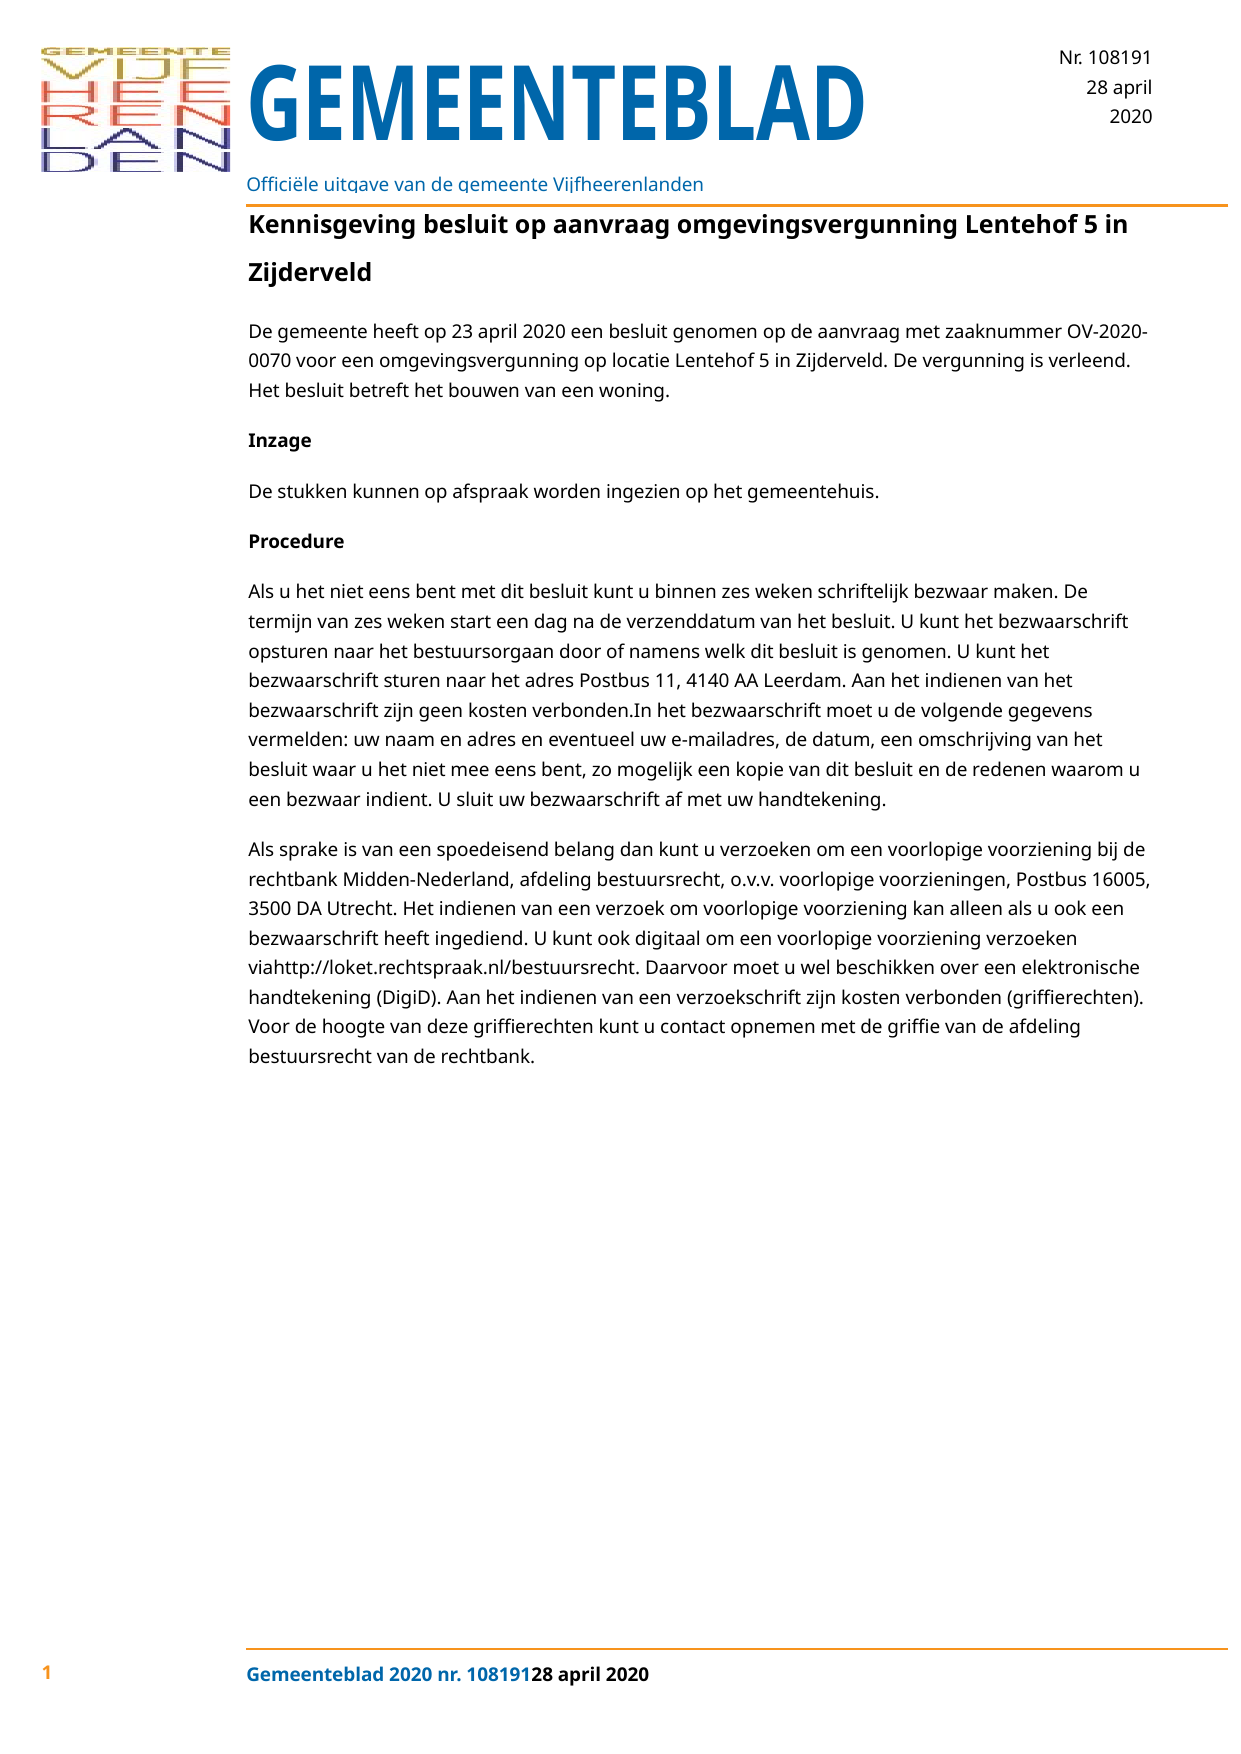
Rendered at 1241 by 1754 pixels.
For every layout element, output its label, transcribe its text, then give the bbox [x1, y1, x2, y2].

text Als u het niet eens bent met dit besluit kunt u binnen zes weken schriftelijk bezwaar maken. De termijn van zes weken start een dag na de verzenddatum van het besluit. U kunt het bezwaarschrift opsturen naar het bestuursorgaan door of namens welk dit besluit is genomen. U kunt het bezwaarschrift sturen naar het adres Postbus 11, 4140 AA Leerdam. Aan het indienen van het bezwaarschrift zijn geen kosten verbonden.In het bezwaarschrift moet u de volgende gegevens vermelden: uw naam en adres en eventueel uw e-mailadres, de datum, een omschrijving van het besluit waar u het niet mee eens bent, zo mogelijk een kopie van dit besluit en de redenen waarom u een bezwaar indient. U sluit uw bezwaarschrift af met uw handtekening. [248, 579, 1152, 812]
picture [41, 47, 231, 172]
text De gemeente heeft op 23 april 2020 een besluit genomen op de aanvraag met zaaknummer OV-2020-0070 voor een omgevingsvergunning op locatie Lentehof 5 in Zijderveld. De vergunning is verleend. Het besluit betreft het bouwen van een woning. [248, 318, 1152, 403]
text De stukken kunnen op afspraak worden ingezien op het gemeentehuis. [248, 478, 1152, 504]
text Procedure [248, 528, 1152, 554]
text Als sprake is van een spoedeisend belang dan kunt u verzoeken om een voorlopige voorziening bij de rechtbank Midden-Nederland, afdeling bestuursrecht, o.v.v. voorlopige voorzieningen, Postbus 16005, 3500 DA Utrecht. Het indienen van een verzoek om voorlopige voorziening kan alleen als u ook een bezwaarschrift heeft ingediend. U kunt ook digitaal om een voorlopige voorziening verzoeken viahttp://loket.rechtspraak.nl/bestuursrecht. Daarvoor moet u wel beschikken over een elektronische handtekening (DigiD). Aan het indienen van een verzoekschrift zijn kosten verbonden (griffierechten). Voor de hoogte van deze griffierechten kunt u contact opnemen met de griffie van de afdeling bestuursrecht van de rechtbank. [248, 836, 1152, 1069]
text Kennisgeving besluit op aanvraag omgevingsvergunning Lentehof 5 in Zijderveld [248, 207, 1152, 288]
text Inzage [248, 427, 1152, 453]
